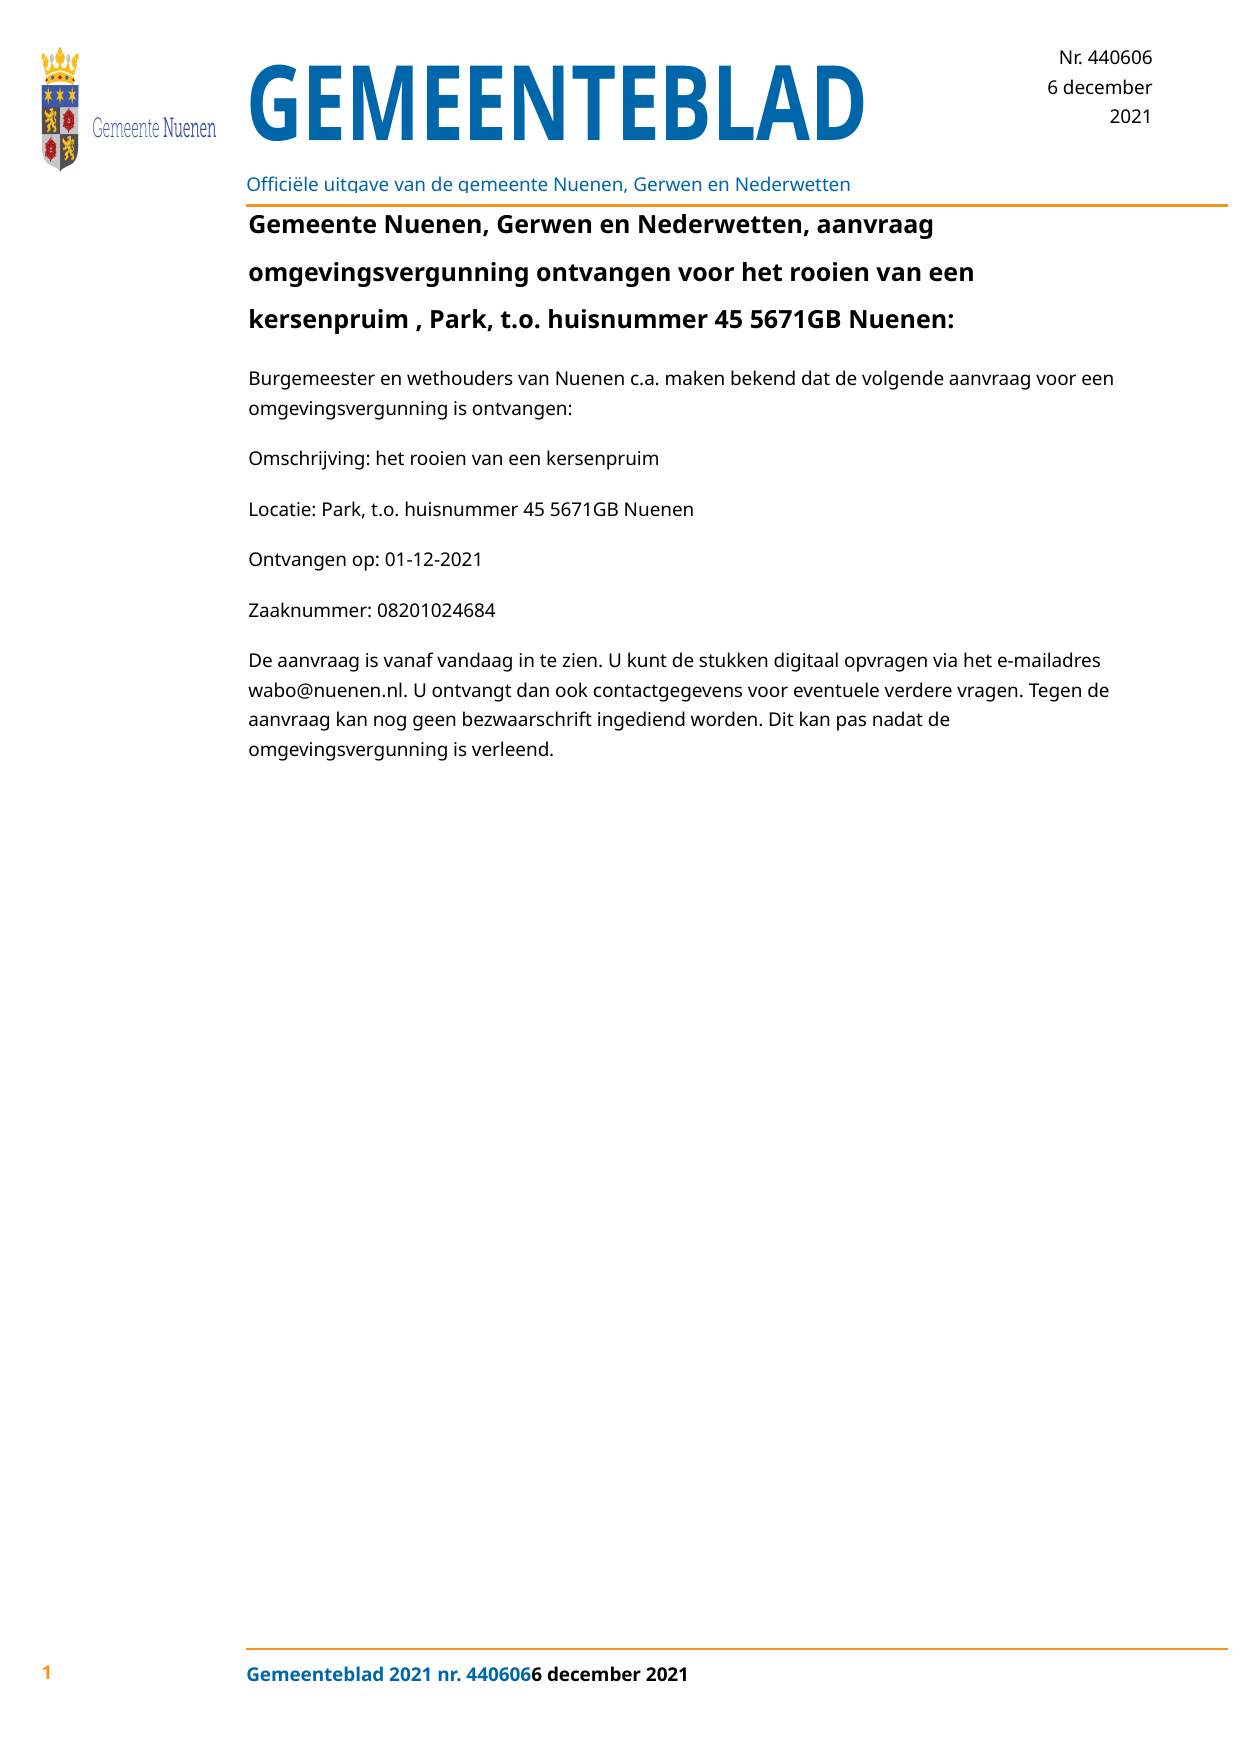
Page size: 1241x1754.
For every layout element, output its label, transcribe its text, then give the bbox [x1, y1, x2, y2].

text Gemeente Nuenen, Gerwen en Nederwetten, aanvraag omgevingsvergunning ontvangen voor het rooien van een kersenpruim , Park, t.o. huisnummer 45 5671GB Nuenen: [248, 207, 1152, 336]
text Zaaknummer: 08201024684 [248, 597, 1152, 622]
picture [41, 47, 231, 172]
text Ontvangen op: 01-12-2021 [248, 546, 1152, 572]
text Locatie: Park, t.o. huisnummer 45 5671GB Nuenen [248, 496, 1152, 522]
text Omschrijving: het rooien van een kersenpruim [248, 446, 1152, 471]
text De aanvraag is vanaf vandaag in te zien. U kunt de stukken digitaal opvragen via het e-mailadres wabo@nuenen.nl. U ontvangt dan ook contactgegevens voor eventuele verdere vragen. Tegen de aanvraag kan nog geen bezwaarschrift ingediend worden. Dit kan pas nadat de omgevingsvergunning is verleend. [248, 647, 1152, 762]
text Burgemeester en wethouders van Nuenen c.a. maken bekend dat de volgende aanvraag voor een omgevingsvergunning is ontvangen: [248, 366, 1152, 421]
